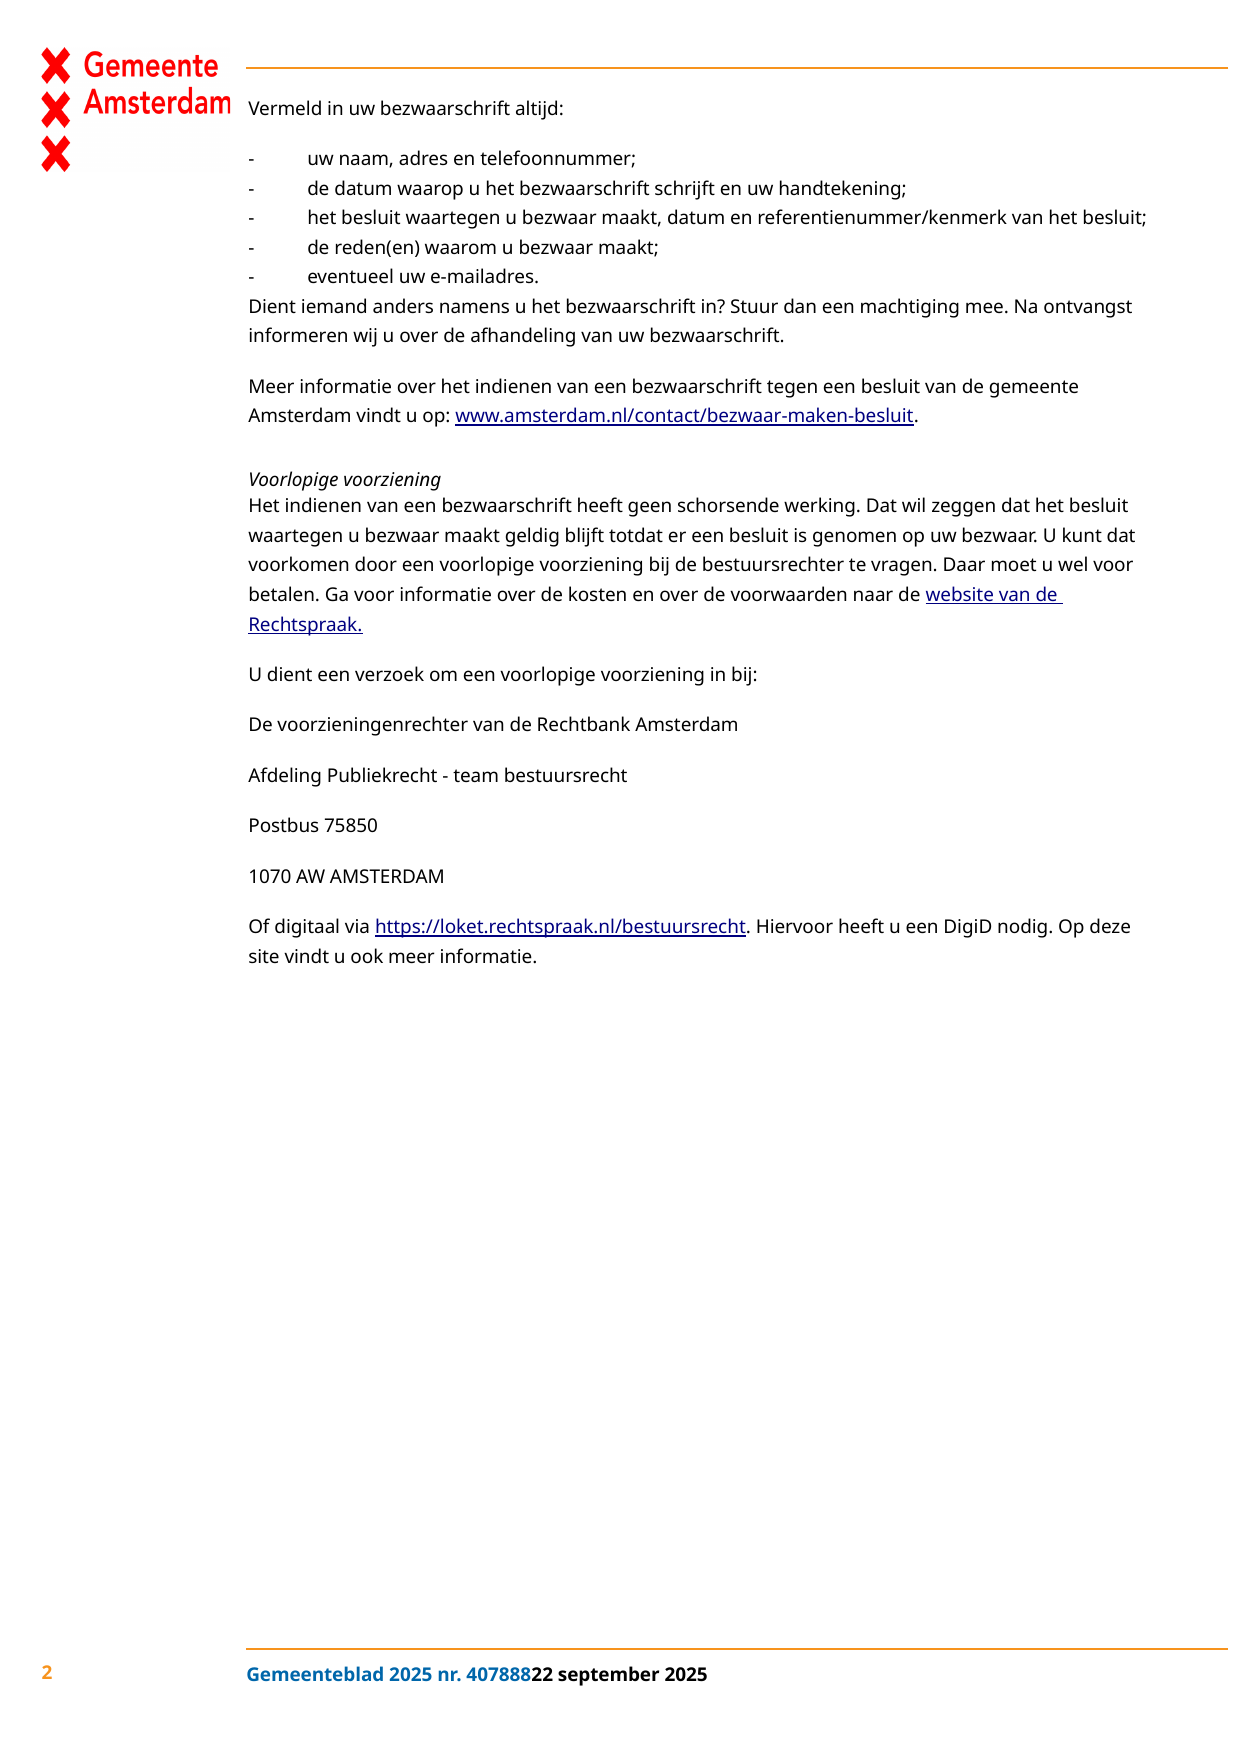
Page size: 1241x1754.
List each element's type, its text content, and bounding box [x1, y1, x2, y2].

text Het indienen van een bezwaarschrift heeft geen schorsende werking. Dat wil zeggen dat het besluit waartegen u bezwaar maakt geldig blijft totdat er een besluit is genomen op uw bezwaar. U kunt dat voorkomen door een voorlopige voorziening bij de bestuursrechter te vragen. Daar moet u wel voor betalen. Ga voor informatie over de kosten en over de voorwaarden naar de website van de Rechtspraak. [248, 492, 1152, 636]
list de datum waarop u het bezwaarschrift schrijft en uw handtekening; [248, 175, 1152, 201]
text Voorlopige voorziening [248, 467, 1152, 492]
text Vermeld in uw bezwaarschrift altijd: [248, 95, 1152, 121]
list de reden(en) waarom u bezwaar maakt; [248, 234, 1152, 260]
text Postbus 75850 [248, 812, 1152, 838]
text U dient een verzoek om een voorlopige voorziening in bij: [248, 661, 1152, 687]
text 1070 AW AMSTERDAM [248, 863, 1152, 888]
text Dient iemand anders namens u het bezwaarschrift in? Stuur dan een machtiging mee. Na ontvangst informeren wij u over de afhandeling van uw bezwaarschrift. [248, 293, 1152, 348]
text Afdeling Publiekrecht - team bestuursrecht [248, 762, 1152, 788]
list eventueel uw e-mailadres. [248, 263, 1152, 289]
text Meer informatie over het indienen van een bezwaarschrift tegen een besluit van de gemeente Amsterdam vindt u op: www.amsterdam.nl/contact/bezwaar-maken-besluit. [248, 373, 1152, 428]
text Of digitaal via https://loket.rechtspraak.nl/bestuursrecht. Hiervoor heeft u een DigiD nodig. Op deze site vindt u ook meer informatie. [248, 913, 1152, 968]
text De voorzieningenrechter van de Rechtbank Amsterdam [248, 712, 1152, 737]
list uw naam, adres en telefoonnummer; [248, 145, 1152, 171]
list het besluit waartegen u bezwaar maakt, datum en referentienummer/kenmerk van het besluit; [248, 204, 1152, 230]
picture [41, 47, 231, 172]
